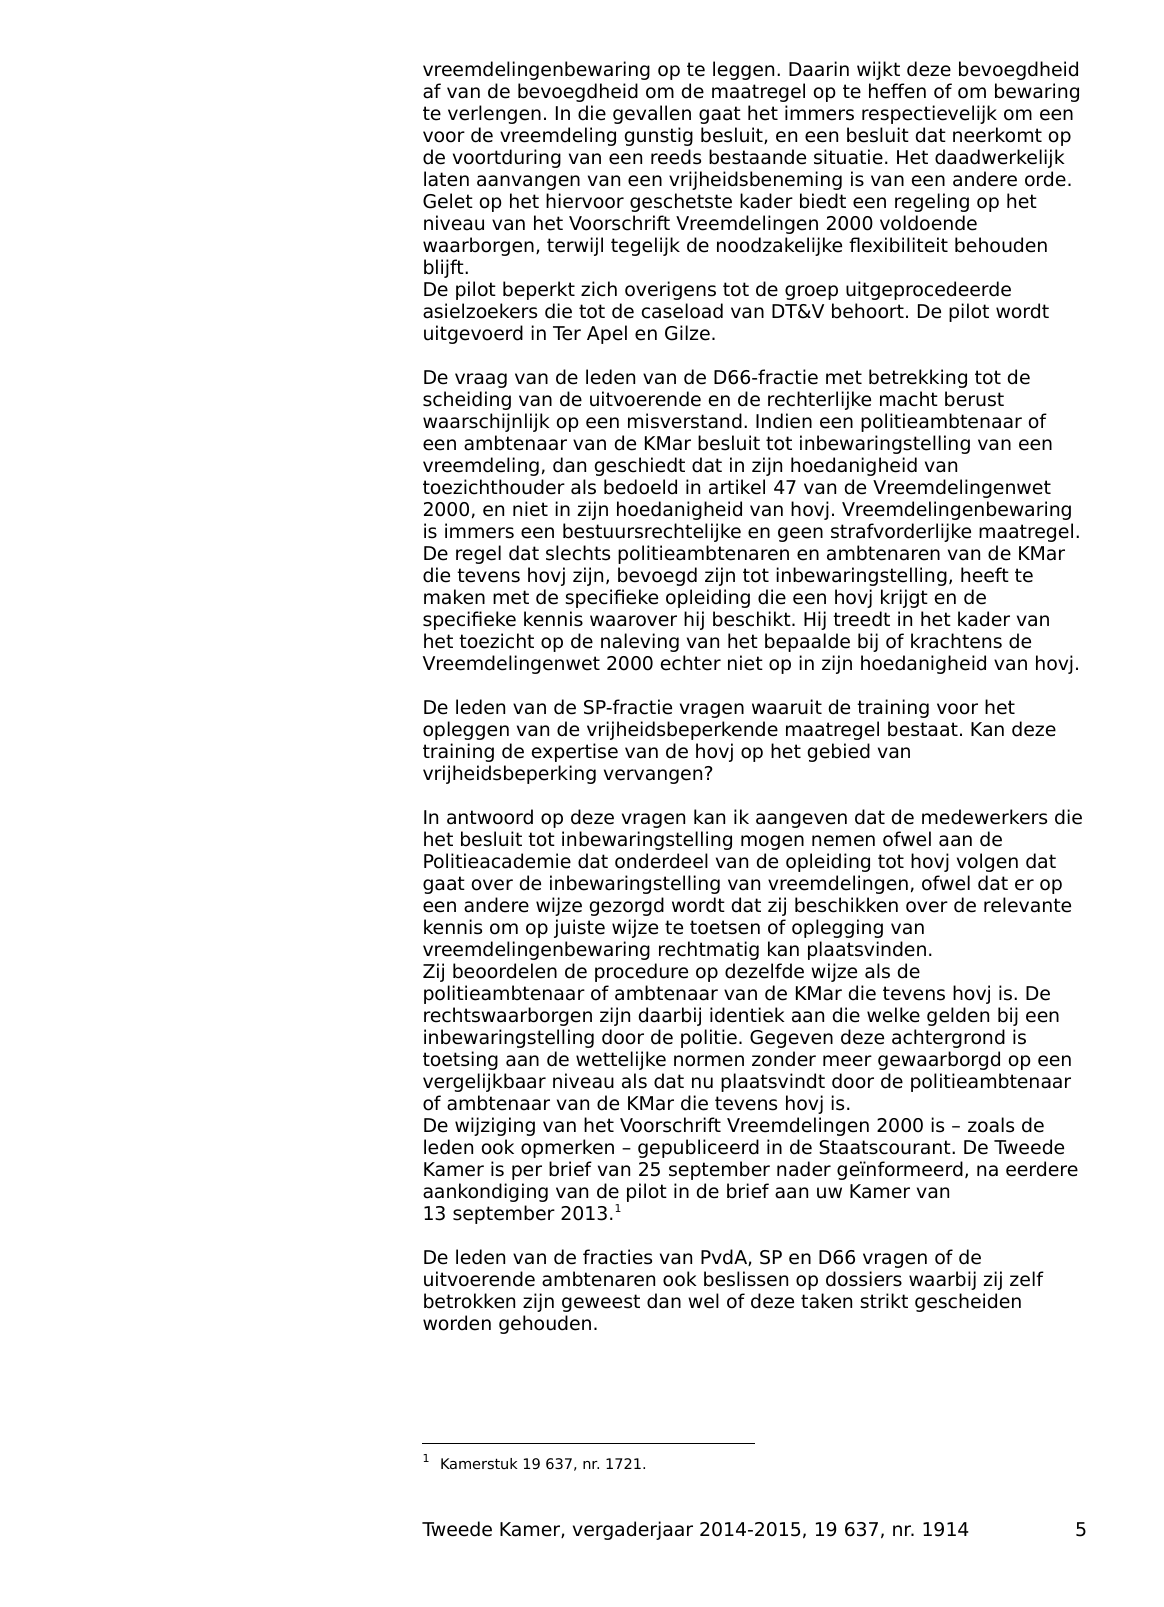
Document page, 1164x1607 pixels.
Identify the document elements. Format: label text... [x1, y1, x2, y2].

text De vraag van de leden van de D66-fractie met betrekking tot de scheiding van de uitvoerende en de rechterlijke macht berust waarschijnlijk op een misverstand. Indien een politieambtenaar of een ambtenaar van de KMar besluit tot inbewaringstelling van een vreemdeling, dan geschiedt dat in zijn hoedanigheid van toezichthouder als bedoeld in artikel 47 van de Vreemdelingenwet 2000, en niet in zijn hoedanigheid van hovj. Vreemdelingenbewaring is immers een bestuursrechtelijke en geen strafvorderlijke maatregel. De regel dat slechts politieambtenaren en ambtenaren van de KMar die tevens hovj zijn, bevoegd zijn tot inbewaringstelling, heeft te maken met de specifieke opleiding die een hovj krijgt en de specifieke kennis waarover hij beschikt. Hij treedt in het kader van het toezicht op de naleving van het bepaalde bij of krachtens de Vreemdelingenwet 2000 echter niet op in zijn hoedanigheid van hovj. [422, 367, 1087, 675]
text De leden van de SP-fractie vragen waaruit de training voor het opleggen van de vrijheidsbeperkende maatregel bestaat. Kan deze training de expertise van de hovj op het gebied van vrijheidsbeperking vervangen? [422, 697, 1087, 785]
text De leden van de fracties van PvdA, SP en D66 vragen of de uitvoerende ambtenaren ook beslissen op dossiers waarbij zij zelf betrokken zijn geweest dan wel of deze taken strikt gescheiden worden gehouden. [422, 1247, 1087, 1335]
text Zij beoordelen de procedure op dezelfde wijze als de politieambtenaar of ambtenaar van de KMar die tevens hovj is. De rechtswaarborgen zijn daarbij identiek aan die welke gelden bij een inbewaringstelling door de politie. Gegeven deze achtergrond is toetsing aan de wettelijke normen zonder meer gewaarborgd op een vergelijkbaar niveau als dat nu plaatsvindt door de politieambtenaar of ambtenaar van de KMar die tevens hovj is. [422, 961, 1087, 1115]
text vreemdelingenbewaring op te leggen. Daarin wijkt deze bevoegdheid af van de bevoegdheid om de maatregel op te heffen of om bewaring te verlengen. In die gevallen gaat het immers respectievelijk om een voor de vreemdeling gunstig besluit, en een besluit dat neerkomt op de voortduring van een reeds bestaande situatie. Het daadwerkelijk laten aanvangen van een vrijheidsbeneming is van een andere orde. [422, 59, 1087, 191]
text De wijziging van het Voorschrift Vreemdelingen 2000 is – zoals de leden ook opmerken – gepubliceerd in de Staatscourant. De Tweede Kamer is per brief van 25 september nader geïnformeerd, na eerdere aankondiging van de pilot in de brief aan uw Kamer van 13 september 2013. [422, 1115, 1087, 1224]
text In antwoord op deze vragen kan ik aangeven dat de medewerkers die het besluit tot inbewaringstelling mogen nemen ofwel aan de Politieacademie dat onderdeel van de opleiding tot hovj volgen dat gaat over de inbewaringstelling van vreemdelingen, ofwel dat er op een andere wijze gezorgd wordt dat zij beschikken over de relevante kennis om op juiste wijze te toetsen of oplegging van vreemdelingenbewaring rechtmatig kan plaatsvinden. [422, 807, 1087, 961]
text Gelet op het hiervoor geschetste kader biedt een regeling op het niveau van het Voorschrift Vreemdelingen 2000 voldoende waarborgen, terwijl tegelijk de noodzakelijke flexibiliteit behouden blijft. [422, 191, 1087, 279]
text De pilot beperkt zich overigens tot de groep uitgeprocedeerde asielzoekers die tot de caseload van DT&V behoort. De pilot wordt uitgevoerd in Ter Apel en Gilze. [422, 279, 1087, 345]
text Kamerstuk 19 637, nr. 1721. [422, 1452, 1087, 1474]
